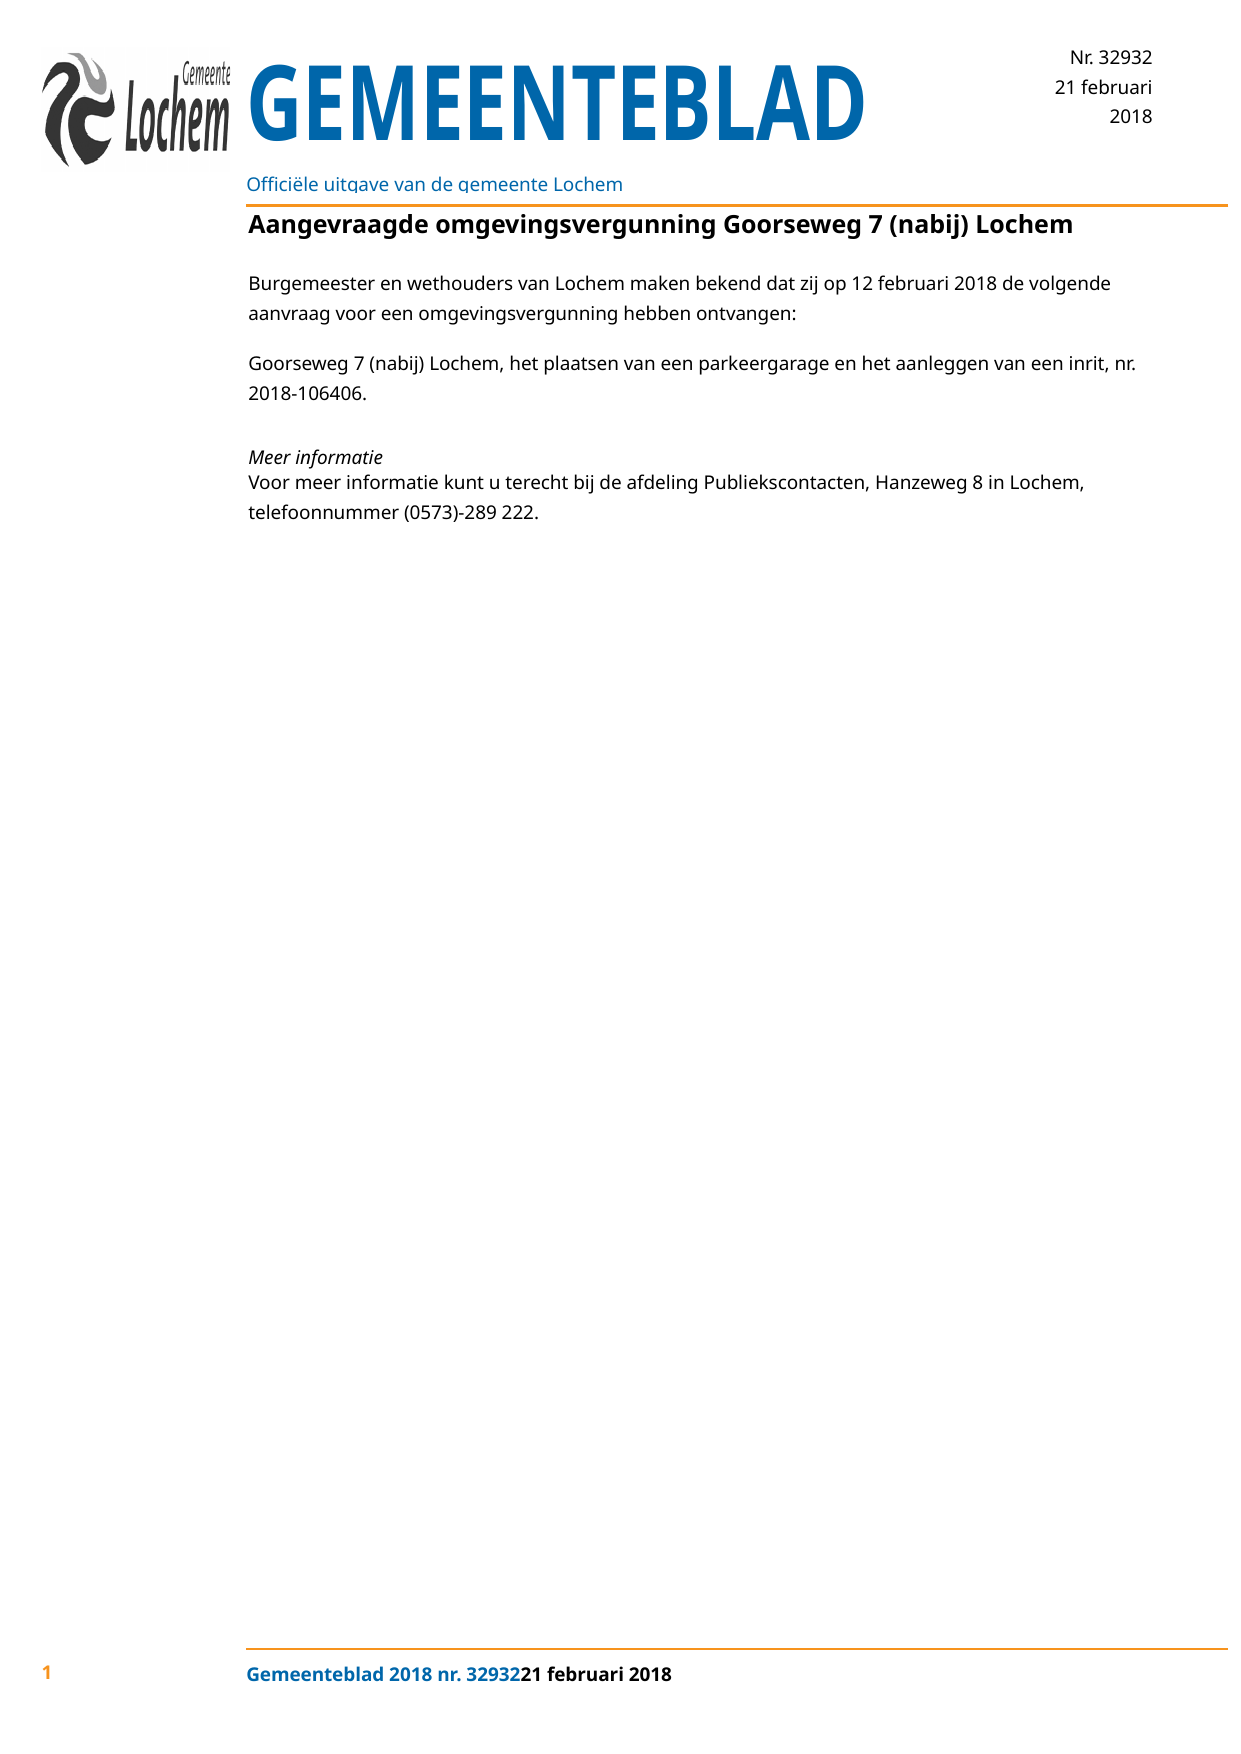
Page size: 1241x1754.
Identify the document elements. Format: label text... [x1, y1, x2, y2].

text Aangevraagde omgevingsvergunning Goorseweg 7 (nabij) Lochem [248, 207, 1152, 241]
text Burgemeester en wethouders van Lochem maken bekend dat zij op 12 februari 2018 de volgende aanvraag voor een omgevingsvergunning hebben ontvangen: [248, 270, 1152, 326]
text Meer informatie [248, 444, 1152, 469]
text Goorseweg 7 (nabij) Lochem, het plaatsen van een parkeergarage en het aanleggen van een inrit, nr. 2018-106406. [248, 350, 1152, 406]
text Voor meer informatie kunt u terecht bij de afdeling Publiekscontacten, Hanzeweg 8 in Lochem, telefoonnummer (0573)-289 222. [248, 469, 1152, 525]
picture [41, 47, 231, 172]
